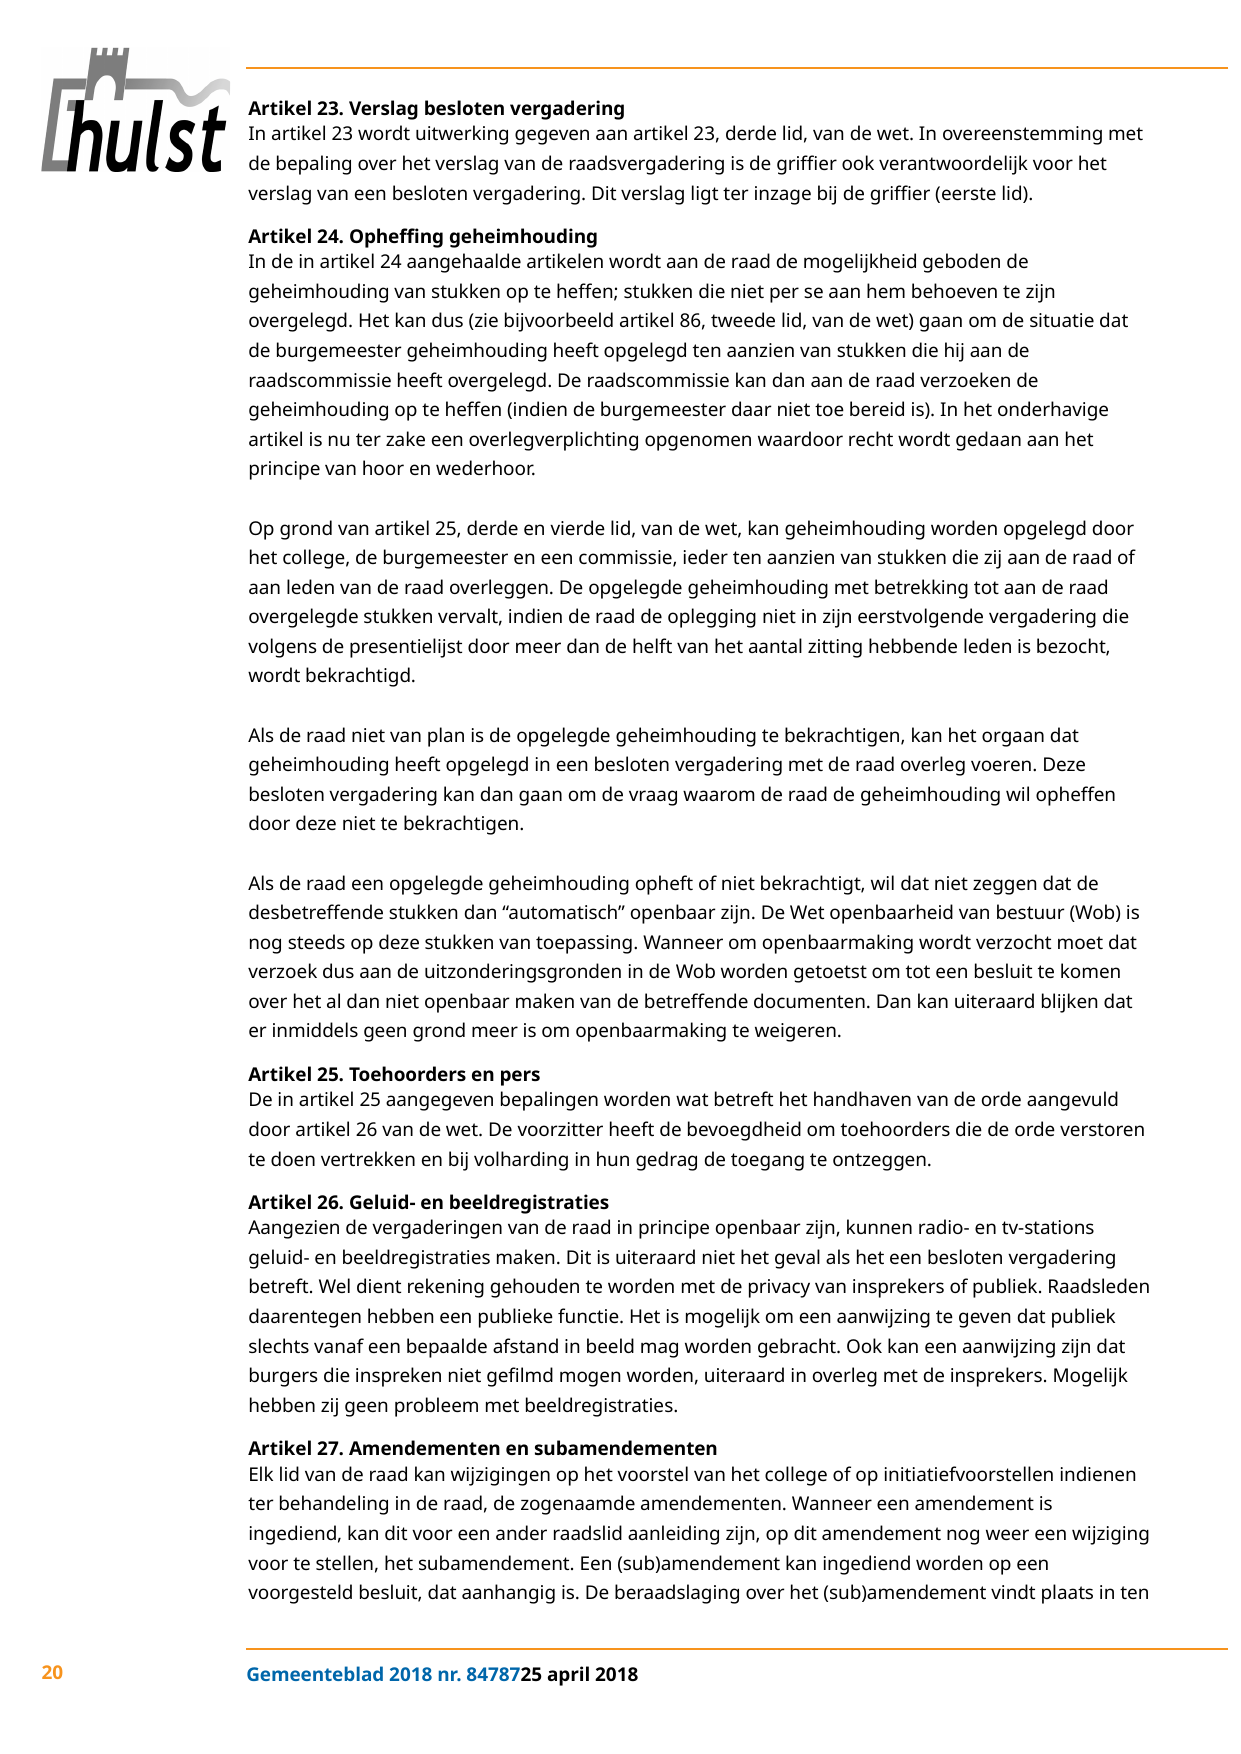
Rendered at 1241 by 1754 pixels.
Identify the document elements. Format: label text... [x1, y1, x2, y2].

text De in artikel 25 aangegeven bepalingen worden wat betreft het handhaven van de orde aangevuld door artikel 26 van de wet. De voorzitter heeft de bevoegdheid om toehoorders die de orde verstoren te doen vertrekken en bij volharding in hun gedrag de toegang te ontzeggen. [248, 1087, 1152, 1171]
picture [41, 47, 231, 172]
text Elk lid van de raad kan wijzigingen op het voorstel van het college of op initiatiefvoorstellen indienen ter behandeling in de raad, de zogenaamde amendementen. Wanneer een amendement is ingediend, kan dit voor een ander raadslid aanleiding zijn, op dit amendement nog weer een wijziging voor te stellen, het subamendement. Een (sub)amendement kan ingediend worden op een voorgesteld besluit, dat aanhangig is. De beraadslaging over het (sub)amendement vindt plaats in ten [248, 1461, 1152, 1605]
text Artikel 23. Verslag besloten vergadering [248, 95, 1152, 121]
text Aangezien de vergaderingen van de raad in principe openbaar zijn, kunnen radio- en tv-stations geluid- en beeldregistraties maken. Dit is uiteraard niet het geval als het een besloten vergadering betreft. Wel dient rekening gehouden te worden met de privacy van insprekers of publiek. Raadsleden daarentegen hebben een publieke functie. Het is mogelijk om een aanwijzing te geven dat publiek slechts vanaf een bepaalde afstand in beeld mag worden gebracht. Ook kan een aanwijzing zijn dat burgers die inspreken niet gefilmd mogen worden, uiteraard in overleg met de insprekers. Mogelijk hebben zij geen probleem met beeldregistraties. [248, 1214, 1152, 1418]
text Op grond van artikel 25, derde en vierde lid, van de wet, kan geheimhouding worden opgelegd door het college, de burgemeester en een commissie, ieder ten aanzien van stukken die zij aan de raad of aan leden van de raad overleggen. De opgelegde geheimhouding met betrekking tot aan de raad overgelegde stukken vervalt, indien de raad de oplegging niet in zijn eerstvolgende vergadering die volgens de presentielijst door meer dan de helft van het aantal zitting hebbende leden is bezocht, wordt bekrachtigd. [248, 515, 1152, 688]
text Artikel 25. Toehoorders en pers [248, 1061, 1152, 1087]
text Artikel 24. Opheffing geheimhouding [248, 223, 1152, 248]
text In artikel 23 wordt uitwerking gegeven aan artikel 23, derde lid, van de wet. In overeenstemming met de bepaling over het verslag van de raadsvergadering is de griffier ook verantwoordelijk voor het verslag van een besloten vergadering. Dit verslag ligt ter inzage bij de griffier (eerste lid). [248, 121, 1152, 205]
text Als de raad niet van plan is de opgelegde geheimhouding te bekrachtigen, kan het orgaan dat geheimhouding heeft opgelegd in een besloten vergadering met de raad overleg voeren. Deze besloten vergadering kan dan gaan om de vraag waarom de raad de geheimhouding wil opheffen door deze niet te bekrachtigen. [248, 722, 1152, 836]
text Artikel 26. Geluid- en beeldregistraties [248, 1189, 1152, 1214]
text In de in artikel 24 aangehaalde artikelen wordt aan de raad de mogelijkheid geboden de geheimhouding van stukken op te heffen; stukken die niet per se aan hem behoeven te zijn overgelegd. Het kan dus (zie bijvoorbeeld artikel 86, tweede lid, van de wet) gaan om de situatie dat de burgemeester geheimhouding heeft opgelegd ten aanzien van stukken die hij aan de raadscommissie heeft overgelegd. De raadscommissie kan dan aan de raad verzoeken de geheimhouding op te heffen (indien de burgemeester daar niet toe bereid is). In het onderhavige artikel is nu ter zake een overlegverplichting opgenomen waardoor recht wordt gedaan aan het principe van hoor en wederhoor. [248, 248, 1152, 481]
text Artikel 27. Amendementen en subamendementen [248, 1435, 1152, 1461]
text Als de raad een opgelegde geheimhouding opheft of niet bekrachtigt, wil dat niet zeggen dat de desbetreffende stukken dan “automatisch” openbaar zijn. De Wet openbaarheid van bestuur (Wob) is nog steeds op deze stukken van toepassing. Wanneer om openbaarmaking wordt verzocht moet dat verzoek dus aan de uitzonderingsgronden in de Wob worden getoetst om tot een besluit te komen over het al dan niet openbaar maken van de betreffende documenten. Dan kan uiteraard blijken dat er inmiddels geen grond meer is om openbaarmaking te weigeren. [248, 870, 1152, 1043]
